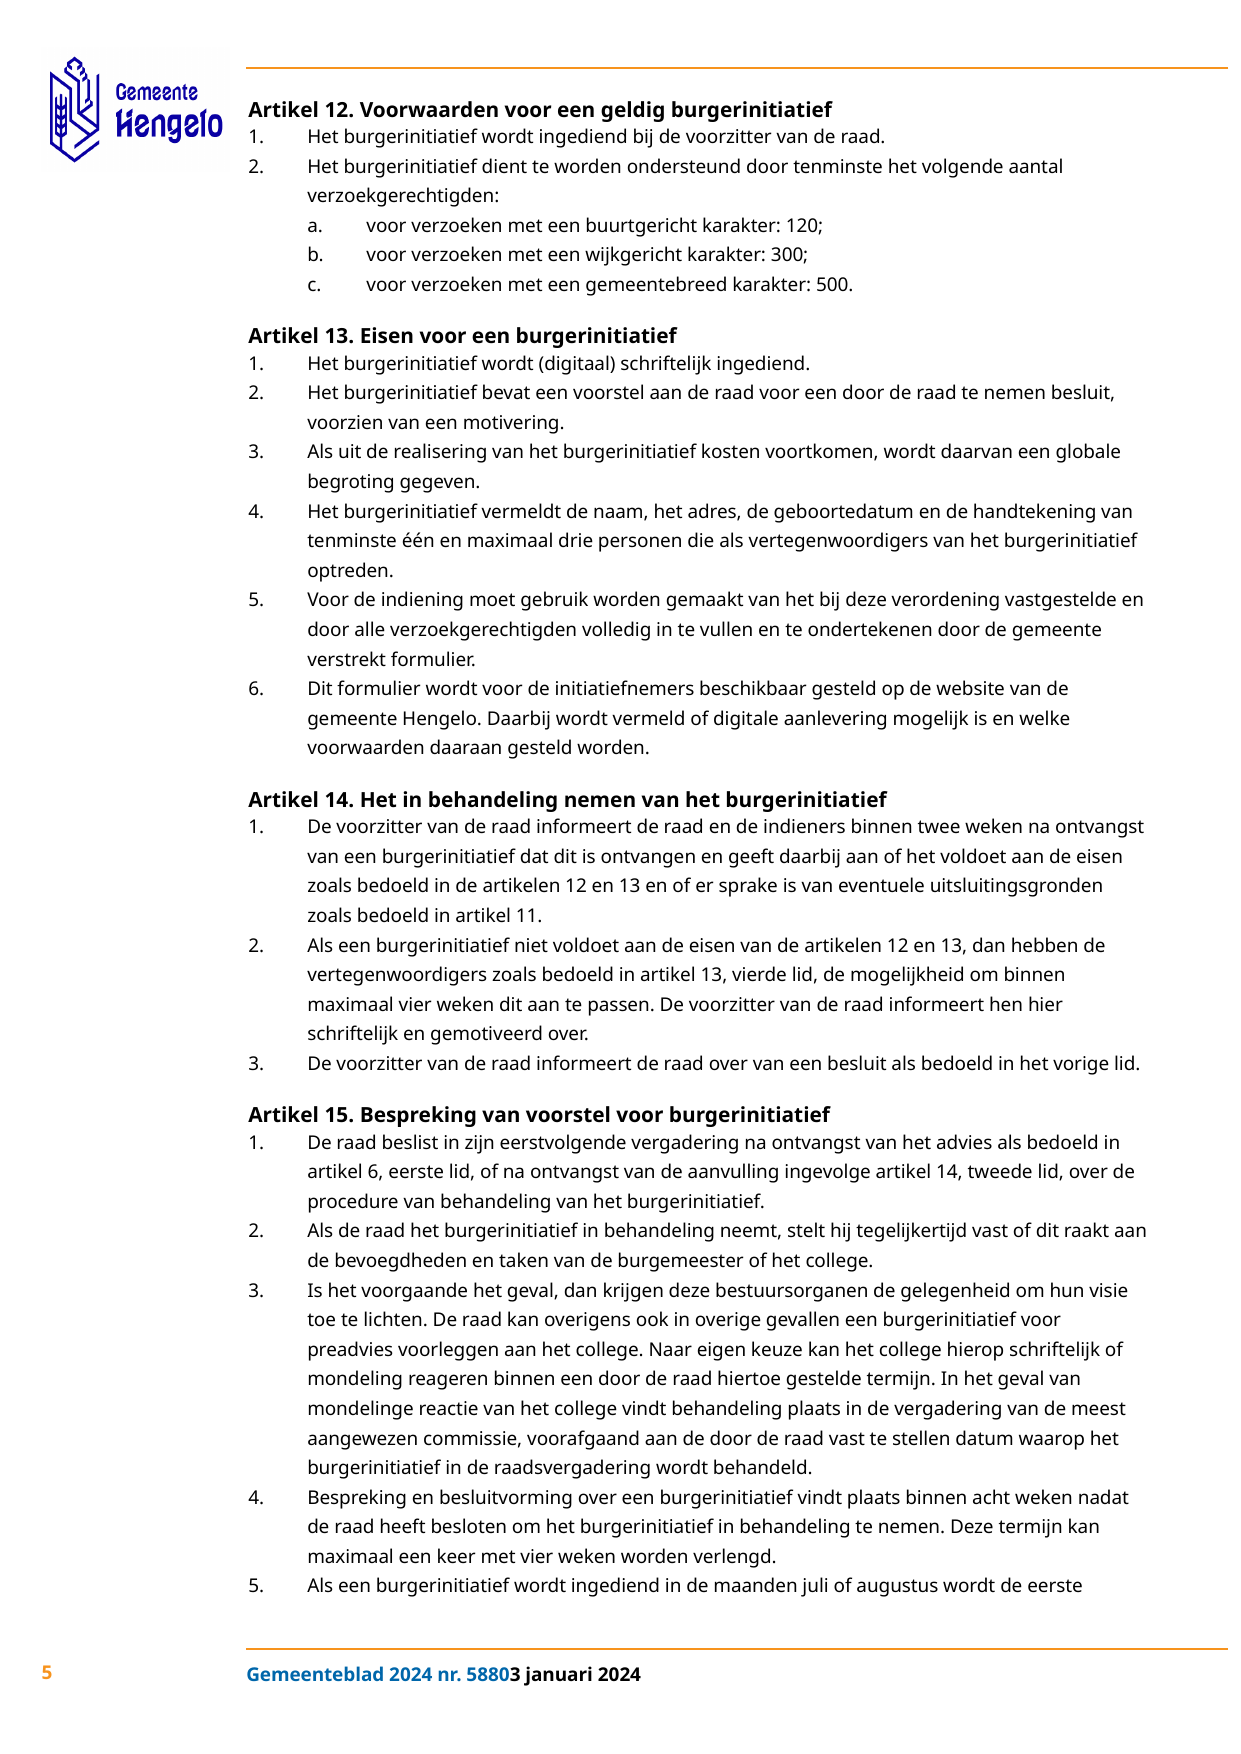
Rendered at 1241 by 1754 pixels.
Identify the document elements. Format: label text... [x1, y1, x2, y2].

text Artikel 15. Bespreking van voorstel voor burgerinitiatief [248, 1101, 1152, 1129]
list voor verzoeken met een buurtgericht karakter: 120; [307, 212, 1152, 238]
list Het burgerinitiatief wordt (digitaal) schriftelijk ingediend. [248, 350, 1152, 376]
list voor verzoeken met een wijkgericht karakter: 300; [307, 242, 1152, 267]
text Artikel 14. Het in behandeling nemen van het burgerinitiatief [248, 785, 1152, 813]
list Als uit de realisering van het burgerinitiatief kosten voortkomen, wordt daarvan een globale begroting gegeven. [248, 439, 1152, 494]
list De voorzitter van de raad informeert de raad en de indieners binnen twee weken na ontvangst van een burgerinitiatief dat dit is ontvangen en geeft daarbij aan of het voldoet aan de eisen zoals bedoeld in de artikelen 12 en 13 en of er sprake is van eventuele uitsluitingsgronden zoals bedoeld in artikel 11. [248, 813, 1152, 928]
picture [41, 47, 231, 172]
list Als een burgerinitiatief niet voldoet aan de eisen van de artikelen 12 en 13, dan hebben de vertegenwoordigers zoals bedoeld in artikel 13, vierde lid, de mogelijkheid om binnen maximaal vier weken dit aan te passen. De voorzitter van de raad informeert hen hier schriftelijk en gemotiveerd over. [248, 932, 1152, 1046]
list De raad beslist in zijn eerstvolgende vergadering na ontvangst van het advies als bedoeld in artikel 6, eerste lid, of na ontvangst van de aanvulling ingevolge artikel 14, tweede lid, over de procedure van behandeling van het burgerinitiatief. [248, 1129, 1152, 1214]
list Het burgerinitiatief dient te worden ondersteund door tenminste het volgende aantal verzoekgerechtigden: [248, 153, 1152, 208]
list De voorzitter van de raad informeert de raad over van een besluit als bedoeld in het vorige lid. [248, 1050, 1152, 1076]
list Het burgerinitiatief bevat een voorstel aan de raad voor een door de raad te nemen besluit, voorzien van een motivering. [248, 379, 1152, 435]
list Voor de indiening moet gebruik worden gemaakt van het bij deze verordening vastgestelde en door alle verzoekgerechtigden volledig in te vullen en te ondertekenen door de gemeente verstrekt formulier. [248, 587, 1152, 672]
text Artikel 13. Eisen voor een burgerinitiatief [248, 322, 1152, 350]
list Is het voorgaande het geval, dan krijgen deze bestuursorganen de gelegenheid om hun visie toe te lichten. De raad kan overigens ook in overige gevallen een burgerinitiatief voor preadvies voorleggen aan het college. Naar eigen keuze kan het college hierop schriftelijk of mondeling reageren binnen een door de raad hiertoe gestelde termijn. In het geval van mondelinge reactie van het college vindt behandeling plaats in de vergadering van de meest aangewezen commissie, voorafgaand aan de door de raad vast te stellen datum waarop het burgerinitiatief in de raadsvergadering wordt behandeld. [248, 1277, 1152, 1480]
list Als een burgerinitiatief wordt ingediend in de maanden juli of augustus wordt de eerste [248, 1573, 1152, 1598]
list voor verzoeken met een gemeentebreed karakter: 500. [307, 271, 1152, 297]
list Het burgerinitiatief vermeldt de naam, het adres, de geboortedatum en de handtekening van tenminste één en maximaal drie personen die als vertegenwoordigers van het burgerinitiatief optreden. [248, 498, 1152, 583]
list Dit formulier wordt voor de initiatiefnemers beschikbaar gesteld op de website van de gemeente Hengelo. Daarbij wordt vermeld of digitale aanlevering mogelijk is en welke voorwaarden daaraan gesteld worden. [248, 675, 1152, 760]
list Als de raad het burgerinitiatief in behandeling neemt, stelt hij tegelijkertijd vast of dit raakt aan de bevoegdheden en taken van de burgemeester of het college. [248, 1218, 1152, 1273]
text Artikel 12. Voorwaarden voor een geldig burgerinitiatief [248, 95, 1152, 123]
list Het burgerinitiatief wordt ingediend bij de voorzitter van de raad. [248, 123, 1152, 149]
list Bespreking en besluitvorming over een burgerinitiatief vindt plaats binnen acht weken nadat de raad heeft besloten om het burgerinitiatief in behandeling te nemen. Deze termijn kan maximaal een keer met vier weken worden verlengd. [248, 1484, 1152, 1569]
